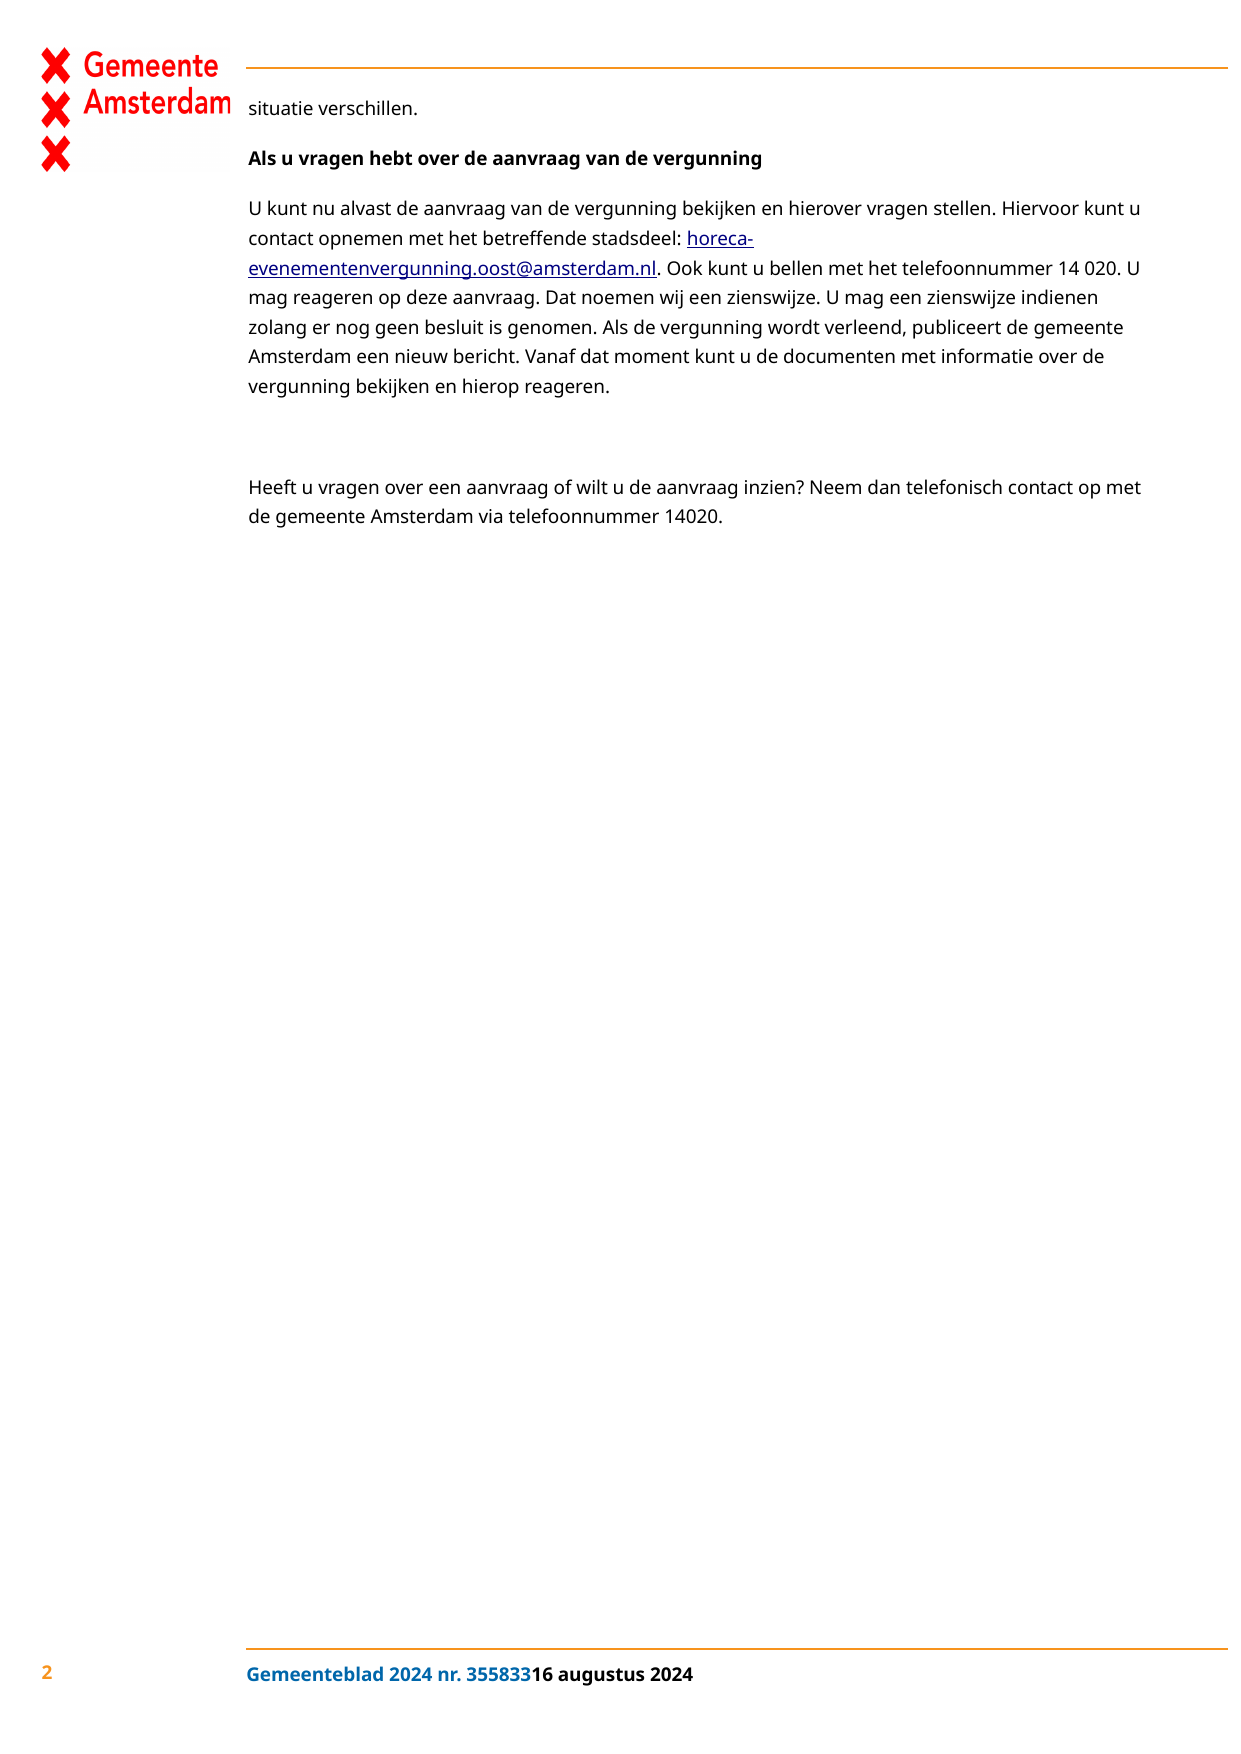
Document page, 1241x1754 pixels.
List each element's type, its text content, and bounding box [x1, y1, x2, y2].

text U kunt nu alvast de aanvraag van de vergunning bekijken en hierover vragen stellen. Hiervoor kunt u contact opnemen met het betreffende stadsdeel: horeca-evenementenvergunning.oost@amsterdam.nl. Ook kunt u bellen met het telefoonnummer 14 020. U mag reageren op deze aanvraag. Dat noemen wij een zienswijze. U mag een zienswijze indienen zolang er nog geen besluit is genomen. Als de vergunning wordt verleend, publiceert de gemeente Amsterdam een nieuw bericht. Vanaf dat moment kunt u de documenten met informatie over de vergunning bekijken en hierop reageren. [248, 196, 1152, 399]
text Als u vragen hebt over de aanvraag van de vergunning [248, 145, 1152, 171]
text Heeft u vragen over een aanvraag of wilt u de aanvraag inzien? Neem dan telefonisch contact op met de gemeente Amsterdam via telefoonnummer 14020. [248, 474, 1152, 529]
text situatie verschillen. [248, 95, 1152, 121]
picture [41, 47, 231, 172]
